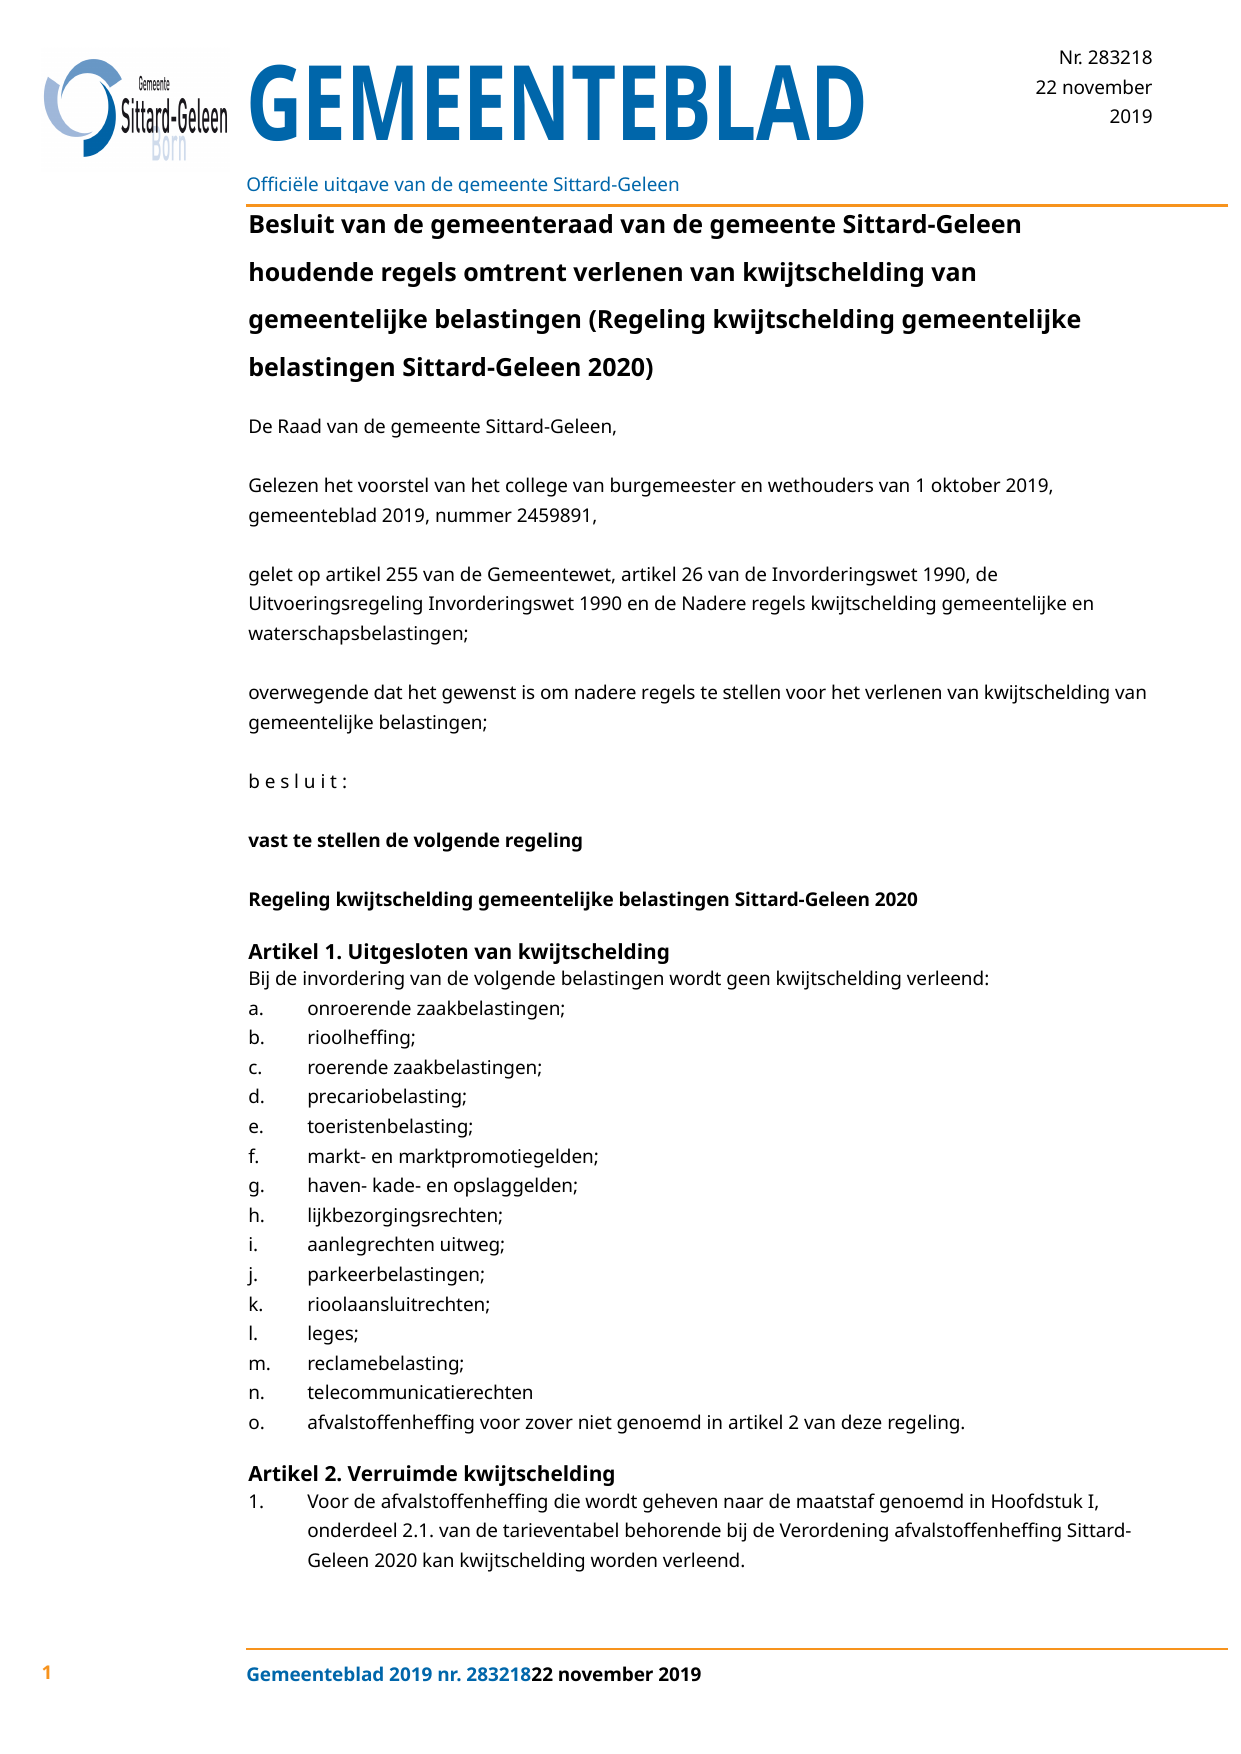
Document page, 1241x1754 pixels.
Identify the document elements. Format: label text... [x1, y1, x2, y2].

list rioolheffing; [248, 1024, 1152, 1050]
list parkeerbelastingen; [248, 1261, 1152, 1287]
text Gelezen het voorstel van het college van burgemeester en wethouders van 1 oktober 2019, gemeenteblad 2019, nummer 2459891, [248, 472, 1152, 528]
text Regeling kwijtschelding gemeentelijke belastingen Sittard-Geleen 2020 [248, 886, 1152, 912]
list onroerende zaakbelastingen; [248, 995, 1152, 1021]
picture [41, 47, 231, 172]
list aanlegrechten uitweg; [248, 1232, 1152, 1257]
list toeristenbelasting; [248, 1113, 1152, 1139]
list telecommunicatierechten [248, 1379, 1152, 1405]
list afvalstoffenheffing voor zover niet genoemd in artikel 2 van deze regeling. [248, 1409, 1152, 1435]
text gelet op artikel 255 van de Gemeentewet, artikel 26 van de Invorderingswet 1990, de Uitvoeringsregeling Invorderingswet 1990 en de Nadere regels kwijtschelding gemeentelijke en waterschapsbelastingen; [248, 561, 1152, 646]
text Bij de invordering van de volgende belastingen wordt geen kwijtschelding verleend: [248, 965, 1152, 991]
text Artikel 1. Uitgesloten van kwijtschelding [248, 937, 1152, 965]
text b e s l u i t : [248, 768, 1152, 794]
list precariobelasting; [248, 1084, 1152, 1109]
text vast te stellen de volgende regeling [248, 827, 1152, 853]
list markt- en marktpromotiegelden; [248, 1143, 1152, 1168]
text Artikel 2. Verruimde kwijtschelding [248, 1459, 1152, 1488]
list leges; [248, 1320, 1152, 1346]
text De Raad van de gemeente Sittard-Geleen, [248, 413, 1152, 439]
text overwegende dat het gewenst is om nadere regels te stellen voor het verlenen van kwijtschelding van gemeentelijke belastingen; [248, 679, 1152, 735]
list rioolaansluitrechten; [248, 1291, 1152, 1316]
list reclamebelasting; [248, 1350, 1152, 1376]
list lijkbezorgingsrechten; [248, 1202, 1152, 1228]
list roerende zaakbelastingen; [248, 1054, 1152, 1080]
text Besluit van de gemeenteraad van de gemeente Sittard-Geleen houdende regels omtrent verlenen van kwijtschelding van gemeentelijke belastingen (Regeling kwijtschelding gemeentelijke belastingen Sittard-Geleen 2020) [248, 207, 1152, 384]
list haven- kade- en opslaggelden; [248, 1172, 1152, 1198]
list Voor de afvalstoffenheffing die wordt geheven naar de maatstaf genoemd in Hoofdstuk I, onderdeel 2.1. van de tarieventabel behorende bij de Verordening afvalstoffenheffing Sittard-Geleen 2020 kan kwijtschelding worden verleend. [248, 1488, 1152, 1573]
